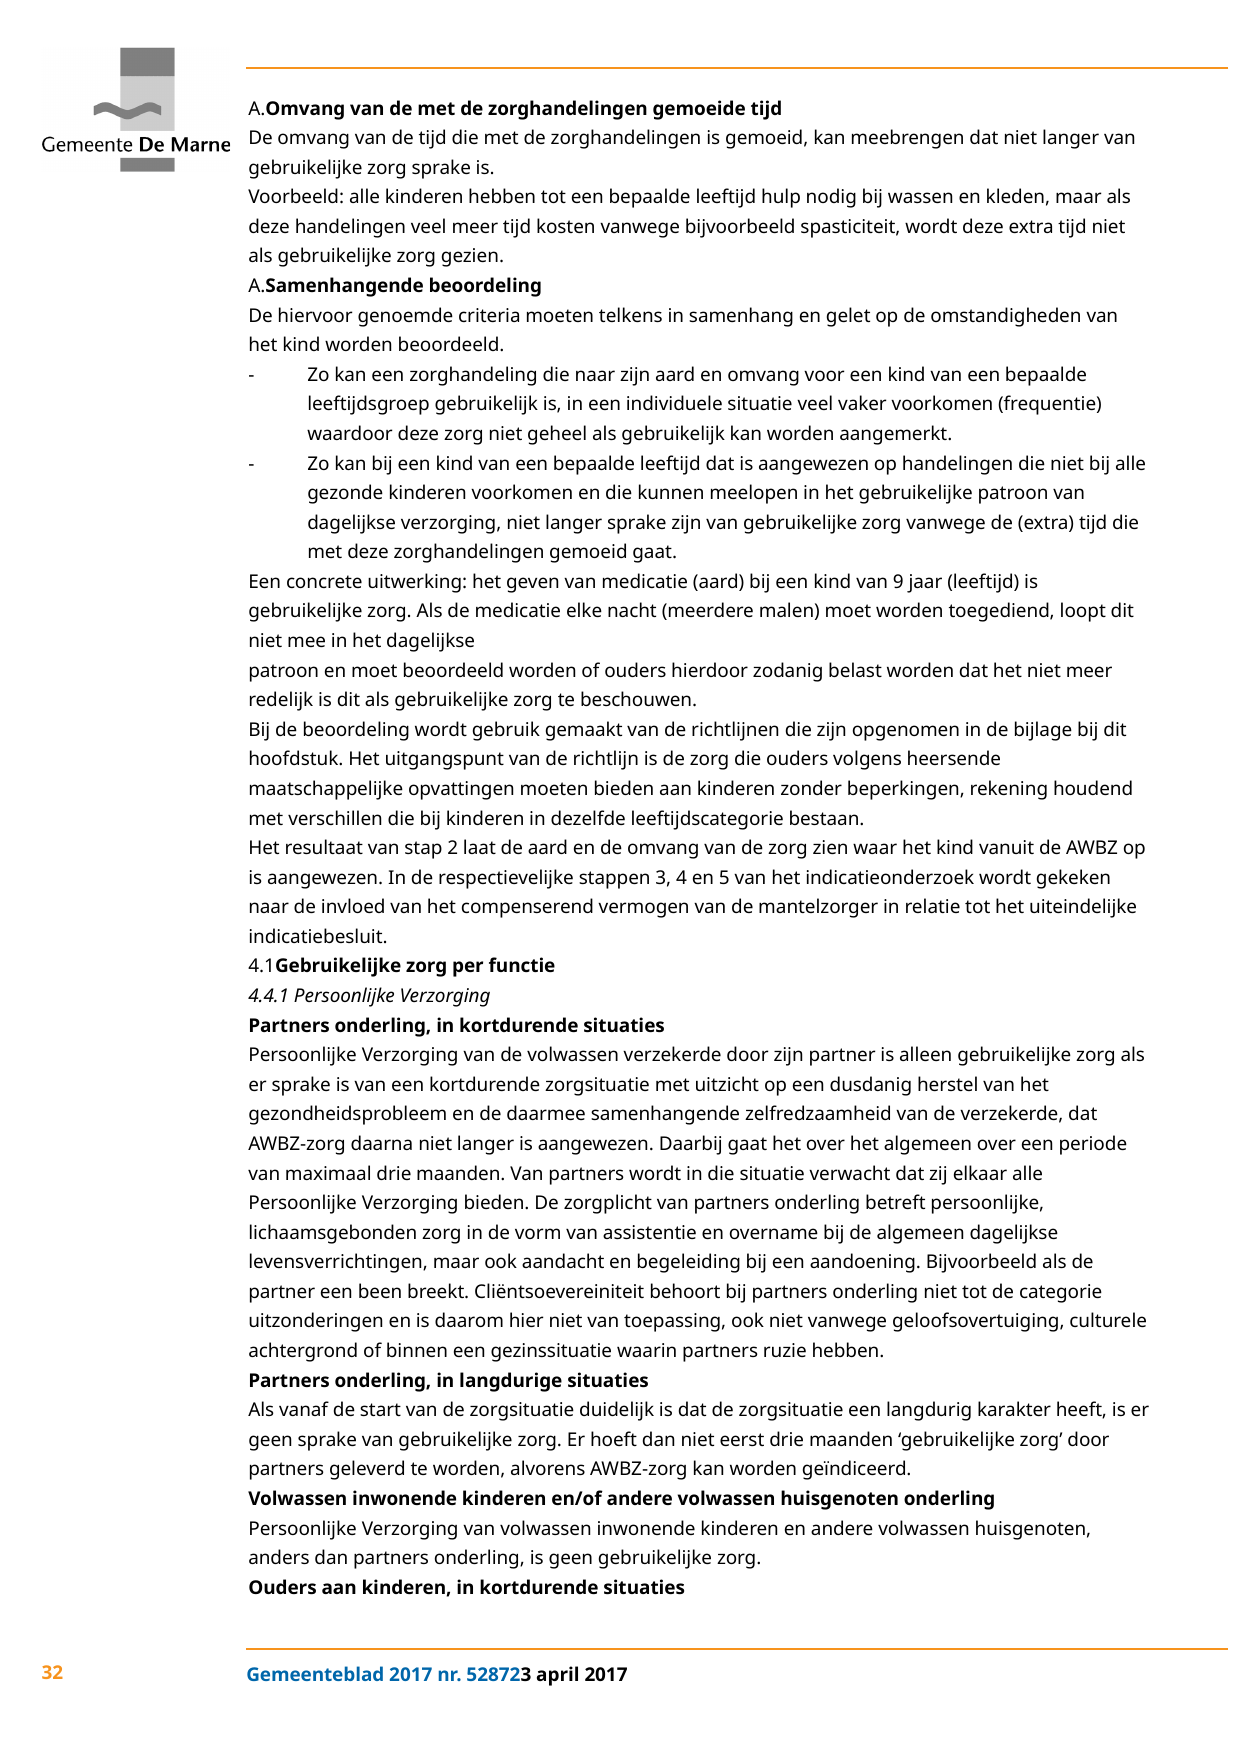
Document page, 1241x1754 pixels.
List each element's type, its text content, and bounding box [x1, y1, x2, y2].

text Partners onderling, in langdurige situaties [248, 1367, 1152, 1393]
text Persoonlijke Verzorging van volwassen inwonende kinderen en andere volwassen huisgenoten, anders dan partners onderling, is geen gebruikelijke zorg. [248, 1515, 1152, 1570]
text levensverrichtingen, maar ook aandacht en begeleiding bij een aandoening. Bijvoorbeeld als de partner een been breekt. Cliëntsoevereiniteit behoort bij partners onderling niet tot de categorie uitzonderingen en is daarom hier niet van toepassing, ook niet vanwege geloofsovertuiging, culturele achtergrond of binnen een gezinssituatie waarin partners ruzie hebben. [248, 1248, 1152, 1363]
list Zo kan bij een kind van een bepaalde leeftijd dat is aangewezen op handelingen die niet bij alle gezonde kinderen voorkomen en die kunnen meelopen in het gebruikelijke patroon van dagelijkse verzorging, niet langer sprake zijn van gebruikelijke zorg vanwege de (extra) tijd die met deze zorghandelingen gemoeid gaat. [248, 450, 1152, 564]
text 4.4.1 Persoonlijke Verzorging [248, 982, 1152, 1008]
text Bij de beoordeling wordt gebruik gemaakt van de richtlijnen die zijn opgenomen in de bijlage bij dit hoofdstuk. Het uitgangspunt van de richtlijn is de zorg die ouders volgens heersende maatschappelijke opvattingen moeten bieden aan kinderen zonder beperkingen, rekening houdend met verschillen die bij kinderen in dezelfde leeftijdscategorie bestaan. [248, 716, 1152, 831]
text De hiervoor genoemde criteria moeten telkens in samenhang en gelet op de omstandigheden van het kind worden beoordeeld. [248, 302, 1152, 357]
text A.Samenhangende beoordeling [248, 272, 1152, 298]
list Zo kan een zorghandeling die naar zijn aard en omvang voor een kind van een bepaalde leeftijdsgroep gebruikelijk is, in een individuele situatie veel vaker voorkomen (frequentie) waardoor deze zorg niet geheel als gebruikelijk kan worden aangemerkt. [248, 361, 1152, 446]
picture [41, 47, 231, 172]
text Een concrete uitwerking: het geven van medicatie (aard) bij een kind van 9 jaar (leeftijd) is gebruikelijke zorg. Als de medicatie elke nacht (meerdere malen) moet worden toegediend, loopt dit niet mee in het dagelijkse [248, 568, 1152, 653]
text Volwassen inwonende kinderen en/of andere volwassen huisgenoten onderling [248, 1485, 1152, 1511]
text 4.1Gebruikelijke zorg per functie [248, 953, 1152, 978]
text patroon en moet beoordeeld worden of ouders hierdoor zodanig belast worden dat het niet meer redelijk is dit als gebruikelijke zorg te beschouwen. [248, 657, 1152, 712]
text Partners onderling, in kortdurende situaties [248, 1012, 1152, 1038]
text De omvang van de tijd die met de zorghandelingen is gemoeid, kan meebrengen dat niet langer van gebruikelijke zorg sprake is. [248, 124, 1152, 180]
text A.Omvang van de met de zorghandelingen gemoeide tijd [248, 95, 1152, 121]
text Voorbeeld: alle kinderen hebben tot een bepaalde leeftijd hulp nodig bij wassen en kleden, maar als deze handelingen veel meer tijd kosten vanwege bijvoorbeeld spasticiteit, wordt deze extra tijd niet als gebruikelijke zorg gezien. [248, 183, 1152, 268]
text Het resultaat van stap 2 laat de aard en de omvang van de zorg zien waar het kind vanuit de AWBZ op is aangewezen. In de respectievelijke stappen 3, 4 en 5 van het indicatieonderzoek wordt gekeken naar de invloed van het compenserend vermogen van de mantelzorger in relatie tot het uiteindelijke indicatiebesluit. [248, 834, 1152, 949]
text Persoonlijke Verzorging van de volwassen verzekerde door zijn partner is alleen gebruikelijke zorg als er sprake is van een kortdurende zorgsituatie met uitzicht op een dusdanig herstel van het gezondheidsprobleem en de daarmee samenhangende zelfredzaamheid van de verzekerde, dat AWBZ-zorg daarna niet langer is aangewezen. Daarbij gaat het over het algemeen over een periode van maximaal drie maanden. Van partners wordt in die situatie verwacht dat zij elkaar alle Persoonlijke Verzorging bieden. De zorgplicht van partners onderling betreft persoonlijke, lichaamsgebonden zorg in de vorm van assistentie en overname bij de algemeen dagelijkse [248, 1041, 1152, 1245]
text Als vanaf de start van de zorgsituatie duidelijk is dat de zorgsituatie een langdurig karakter heeft, is er geen sprake van gebruikelijke zorg. Er hoeft dan niet eerst drie maanden ‘gebruikelijke zorg’ door partners geleverd te worden, alvorens AWBZ-zorg kan worden geïndiceerd. [248, 1396, 1152, 1481]
text Ouders aan kinderen, in kortdurende situaties [248, 1574, 1152, 1600]
